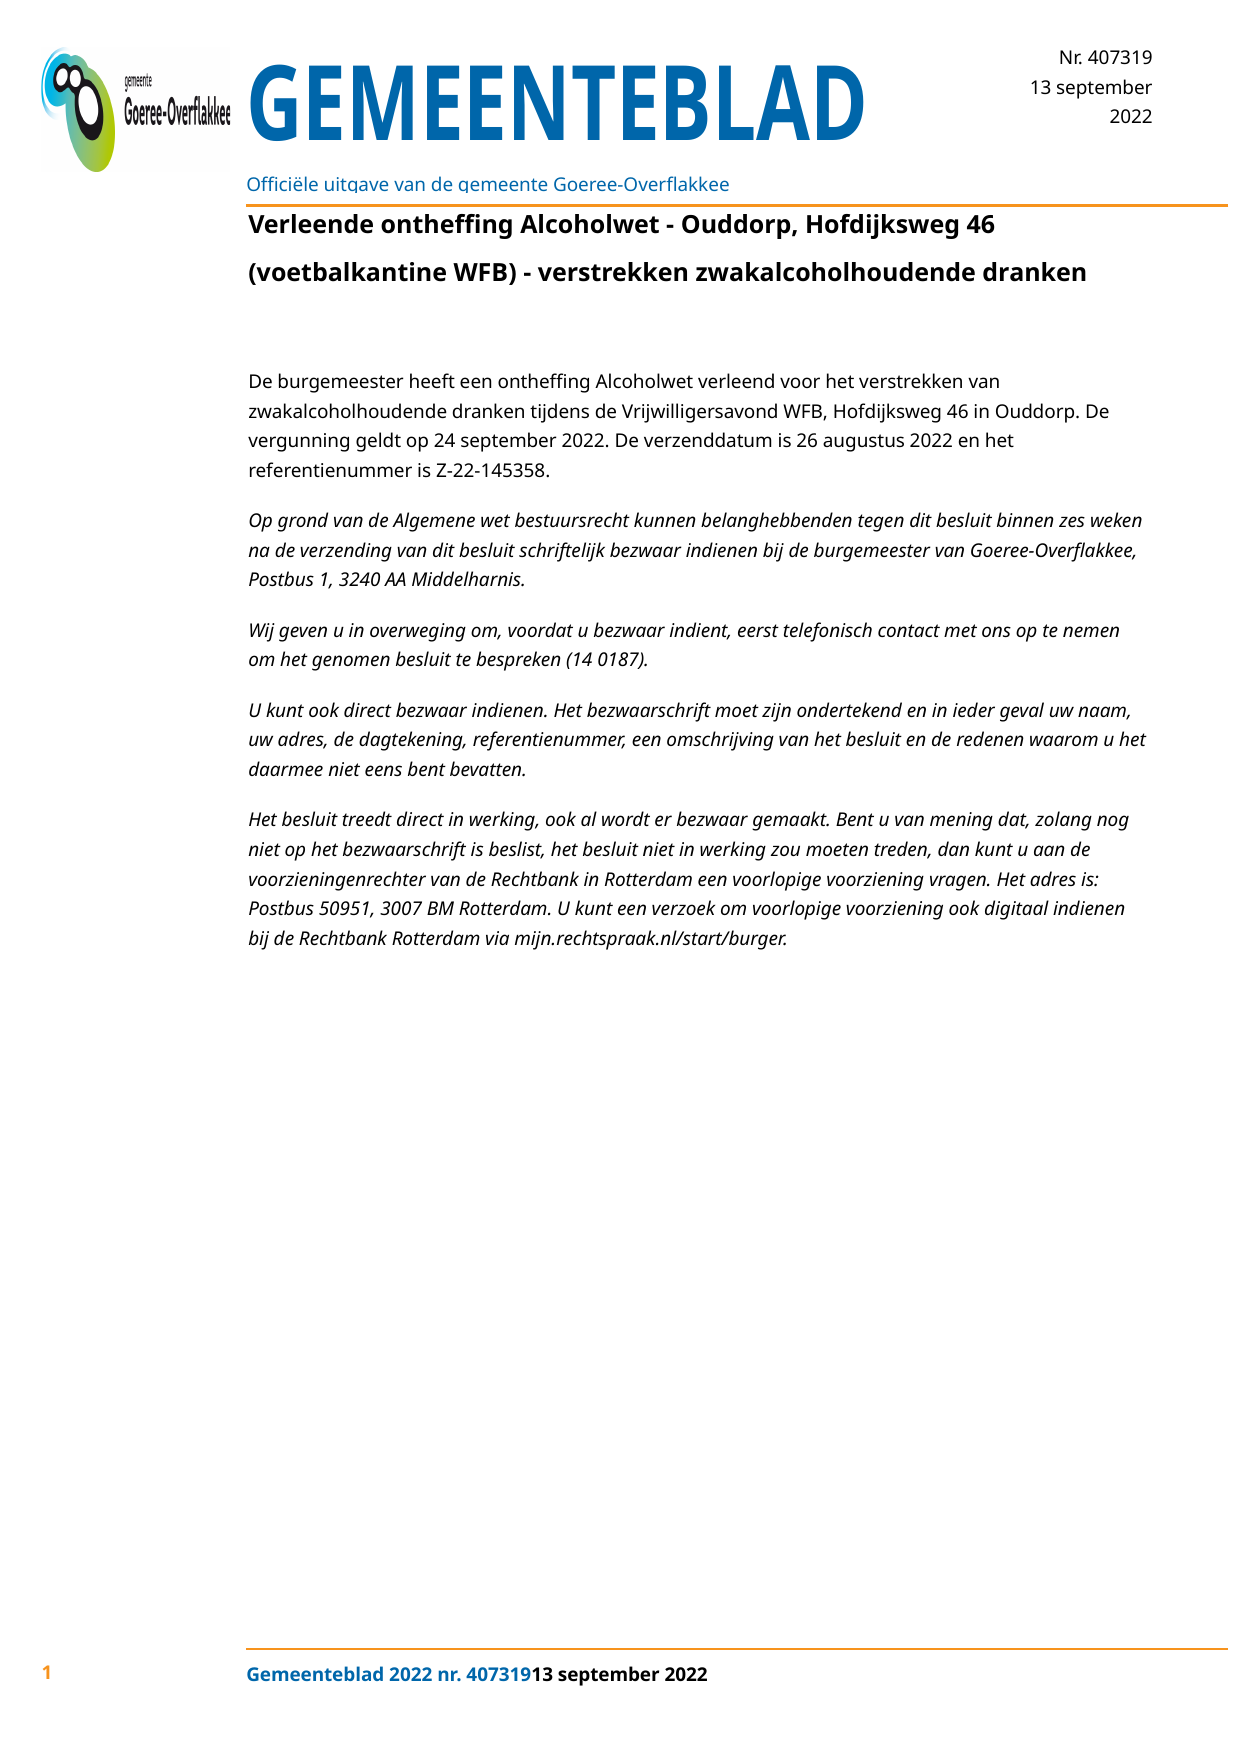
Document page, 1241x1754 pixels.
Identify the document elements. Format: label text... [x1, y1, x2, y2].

text U kunt ook direct bezwaar indienen. Het bezwaarschrift moet zijn ondertekend en in ieder geval uw naam, uw adres, de dagtekening, referentienummer, een omschrijving van het besluit en de redenen waarom u het daarmee niet eens bent bevatten. [248, 697, 1152, 782]
text De burgemeester heeft een ontheffing Alcoholwet verleend voor het verstrekken van zwakalcoholhoudende dranken tijdens de Vrijwilligersavond WFB, Hofdijksweg 46 in Ouddorp. De vergunning geldt op 24 september 2022. De verzenddatum is 26 augustus 2022 en het referentienummer is Z-22-145358. [248, 368, 1152, 483]
picture [41, 47, 231, 172]
text Op grond van de Algemene wet bestuursrecht kunnen belanghebbenden tegen dit besluit binnen zes weken na de verzending van dit besluit schriftelijk bezwaar indienen bij de burgemeester van Goeree-Overflakkee, Postbus 1, 3240 AA Middelharnis. [248, 507, 1152, 592]
text Wij geven u in overweging om, voordat u bezwaar indient, eerst telefonisch contact met ons op te nemen om het genomen besluit te bespreken (14 0187). [248, 617, 1152, 672]
text Het besluit treedt direct in werking, ook al wordt er bezwaar gemaakt. Bent u van mening dat, zolang nog niet op het bezwaarschrift is beslist, het besluit niet in werking zou moeten treden, dan kunt u aan de voorzieningenrechter van de Rechtbank in Rotterdam een voorlopige voorziening vragen. Het adres is: Postbus 50951, 3007 BM Rotterdam. U kunt een verzoek om voorlopige voorziening ook digitaal indienen bij de Rechtbank Rotterdam via mijn.rechtspraak.nl/start/burger. [248, 807, 1152, 951]
text Verleende ontheffing Alcoholwet - Ouddorp, Hofdijksweg 46 (voetbalkantine WFB) - verstrekken zwakalcoholhoudende dranken [248, 207, 1152, 288]
